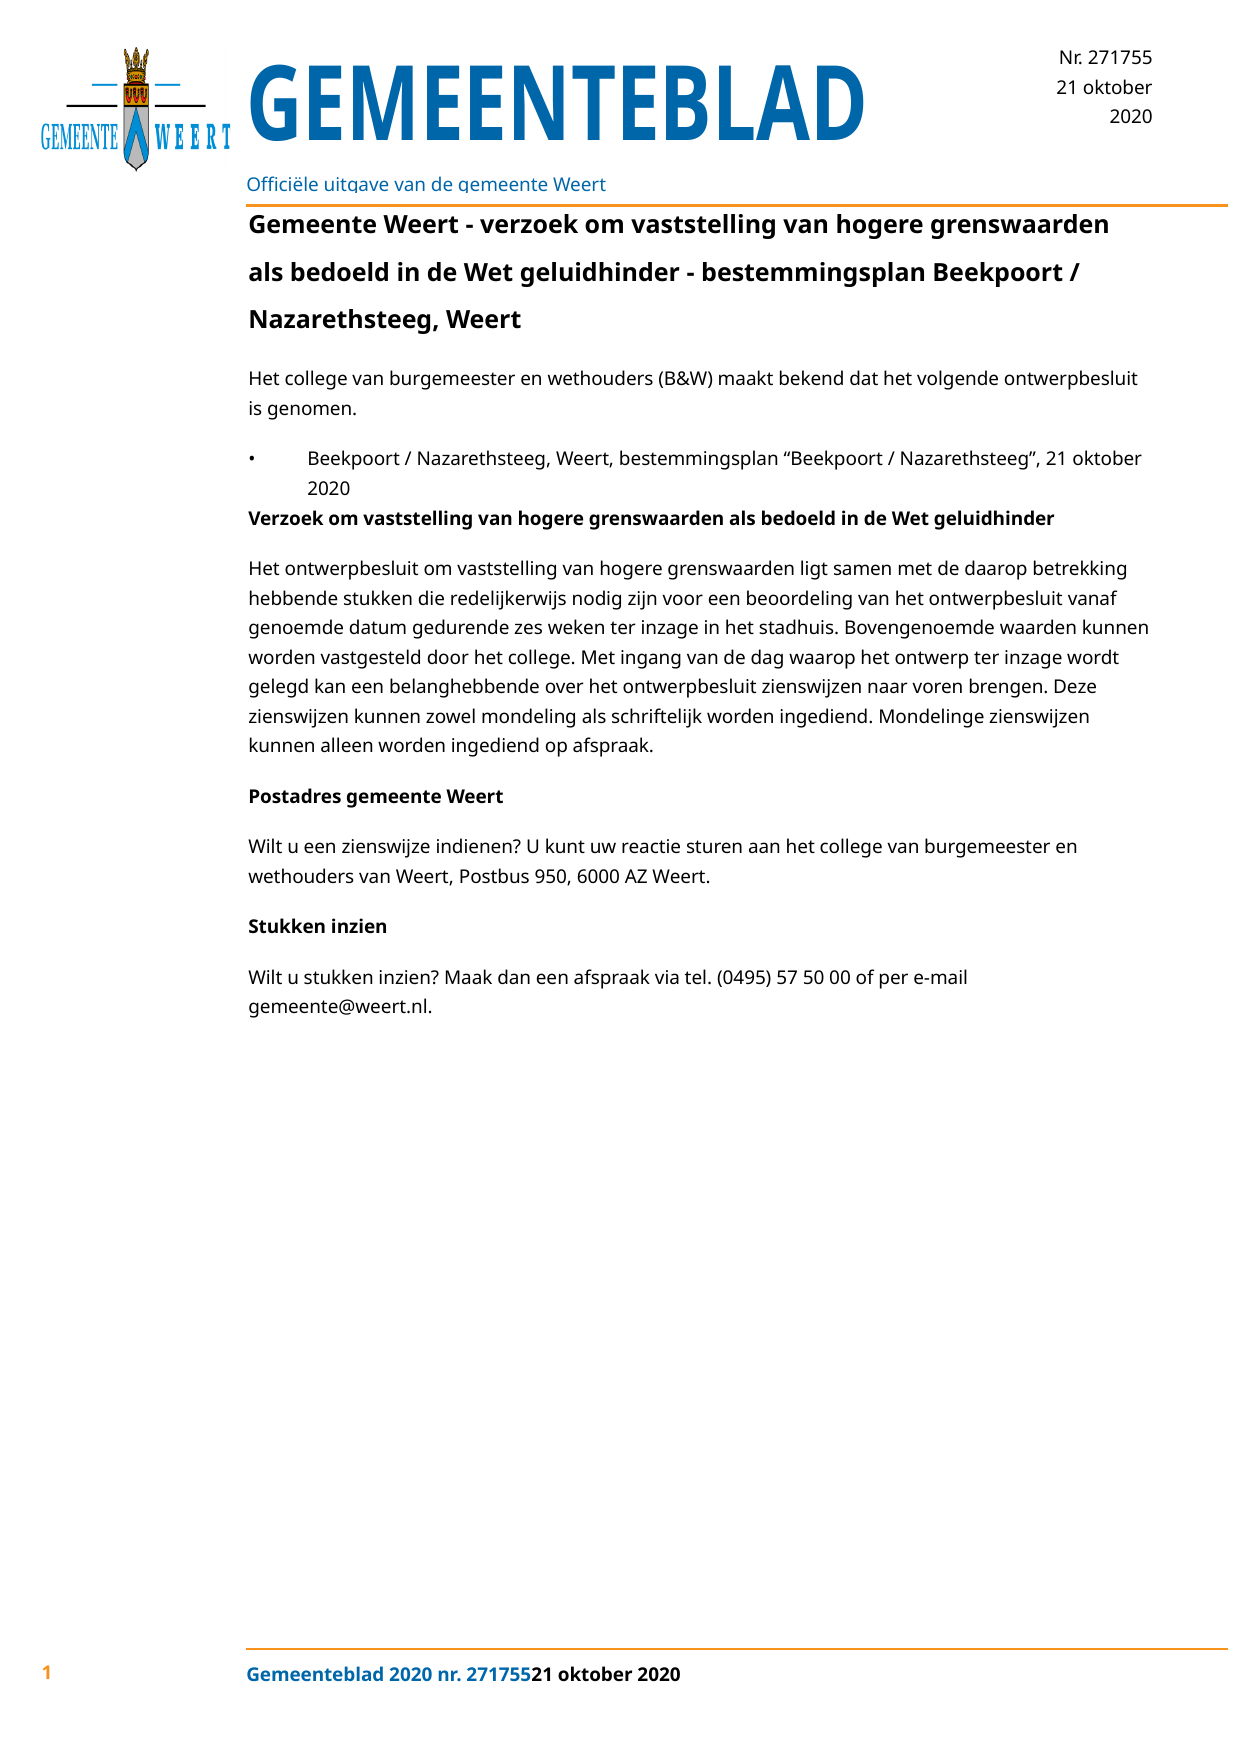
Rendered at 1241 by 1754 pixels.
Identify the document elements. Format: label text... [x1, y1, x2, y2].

text Gemeente Weert - verzoek om vaststelling van hogere grenswaarden als bedoeld in de Wet geluidhinder - bestemmingsplan Beekpoort / Nazarethsteeg, Weert [248, 207, 1152, 336]
text Postadres gemeente Weert [248, 783, 1152, 809]
text Verzoek om vaststelling van hogere grenswaarden als bedoeld in de Wet geluidhinder [248, 505, 1152, 530]
text Wilt u stukken inzien? Maak dan een afspraak via tel. (0495) 57 50 00 of per e-mail gemeente@weert.nl. [248, 964, 1152, 1019]
text Wilt u een zienswijze indienen? U kunt uw reactie sturen aan het college van burgemeester en wethouders van Weert, Postbus 950, 6000 AZ Weert. [248, 833, 1152, 889]
text Het college van burgemeester en wethouders (B&W) maakt bekend dat het volgende ontwerpbesluit is genomen. [248, 366, 1152, 421]
list Beekpoort / Nazarethsteeg, Weert, bestemmingsplan “Beekpoort / Nazarethsteeg”, 21 oktober 2020 [248, 446, 1152, 501]
text Het ontwerpbesluit om vaststelling van hogere grenswaarden ligt samen met de daarop betrekking hebbende stukken die redelijkerwijs nodig zijn voor een beoordeling van het ontwerpbesluit vanaf genoemde datum gedurende zes weken ter inzage in het stadhuis. Bovengenoemde waarden kunnen worden vastgesteld door het college. Met ingang van de dag waarop het ontwerp ter inzage wordt gelegd kan een belanghebbende over het ontwerpbesluit zienswijzen naar voren brengen. Deze zienswijzen kunnen zowel mondeling als schriftelijk worden ingediend. Mondelinge zienswijzen kunnen alleen worden ingediend op afspraak. [248, 555, 1152, 758]
text Stukken inzien [248, 913, 1152, 939]
picture [41, 47, 231, 172]
